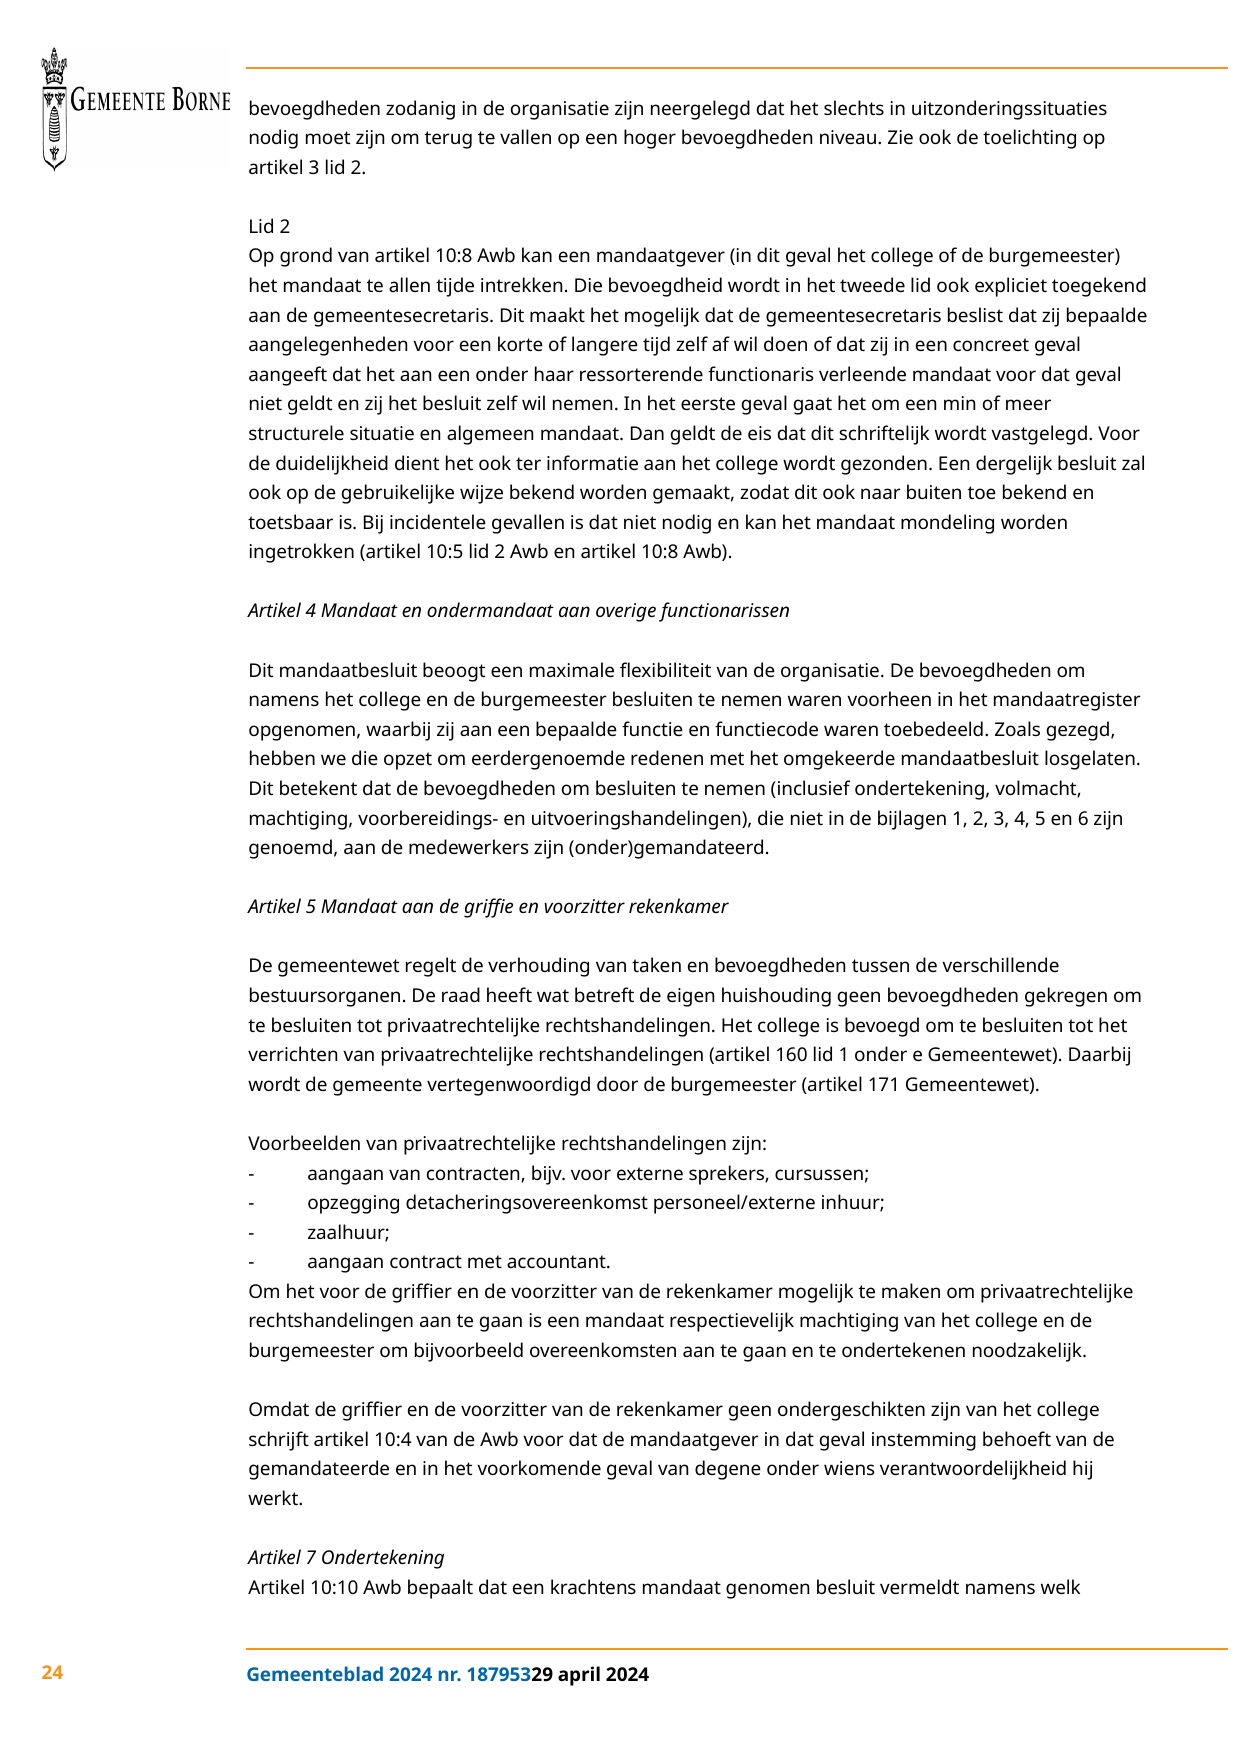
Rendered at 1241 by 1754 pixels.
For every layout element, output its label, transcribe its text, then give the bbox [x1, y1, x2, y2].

list aangaan contract met accountant. [248, 1248, 1152, 1274]
list zaalhuur; [248, 1219, 1152, 1245]
text Artikel 10:10 Awb bepaalt dat een krachtens mandaat genomen besluit vermeldt namens welk [248, 1574, 1152, 1600]
text Om het voor de griffier en de voorzitter van de rekenkamer mogelijk te maken om privaatrechtelijke rechtshandelingen aan te gaan is een mandaat respectievelijk machtiging van het college en de burgemeester om bijvoorbeeld overeenkomsten aan te gaan en te ondertekenen noodzakelijk. [248, 1278, 1152, 1363]
text Artikel 5 Mandaat aan de griffie en voorzitter rekenkamer [248, 893, 1152, 919]
list aangaan van contracten, bijv. voor externe sprekers, cursussen; [248, 1160, 1152, 1186]
list opzegging detacheringsovereenkomst personeel/externe inhuur; [248, 1189, 1152, 1215]
text Op grond van artikel 10:8 Awb kan een mandaatgever (in dit geval het college of de burgemeester) het mandaat te allen tijde intrekken. Die bevoegdheid wordt in het tweede lid ook expliciet toegekend aan de gemeentesecretaris. Dit maakt het mogelijk dat de gemeentesecretaris beslist dat zij bepaalde aangelegenheden voor een korte of langere tijd zelf af wil doen of dat zij in een concreet geval aangeeft dat het aan een onder haar ressorterende functionaris verleende mandaat voor dat geval niet geldt en zij het besluit zelf wil nemen. In het eerste geval gaat het om een min of meer structurele situatie en algemeen mandaat. Dan geldt de eis dat dit schriftelijk wordt vastgelegd. Voor de duidelijkheid dient het ook ter informatie aan het college wordt gezonden. Een dergelijk besluit zal ook op de gebruikelijke wijze bekend worden gemaakt, zodat dit ook naar buiten toe bekend en toetsbaar is. Bij incidentele gevallen is dat niet nodig en kan het mandaat mondeling worden ingetrokken (artikel 10:5 lid 2 Awb en artikel 10:8 Awb). [248, 243, 1152, 564]
text Omdat de griffier en de voorzitter van de rekenkamer geen ondergeschikten zijn van het college schrijft artikel 10:4 van de Awb voor dat de mandaatgever in dat geval instemming behoeft van de gemandateerde en in het voorkomende geval van degene onder wiens verantwoordelijkheid hij werkt. [248, 1396, 1152, 1511]
text Dit mandaatbesluit beoogt een maximale flexibiliteit van de organisatie. De bevoegdheden om namens het college en de burgemeester besluiten te nemen waren voorheen in het mandaatregister opgenomen, waarbij zij aan een bepaalde functie en functiecode waren toebedeeld. Zoals gezegd, hebben we die opzet om eerdergenoemde redenen met het omgekeerde mandaatbesluit losgelaten. Dit betekent dat de bevoegdheden om besluiten te nemen (inclusief ondertekening, volmacht, machtiging, voorbereidings- en uitvoeringshandelingen), die niet in de bijlagen 1, 2, 3, 4, 5 en 6 zijn genoemd, aan de medewerkers zijn (onder)gemandateerd. [248, 657, 1152, 860]
text bevoegdheden zodanig in de organisatie zijn neergelegd dat het slechts in uitzonderingssituaties nodig moet zijn om terug te vallen op een hoger bevoegdheden niveau. Zie ook de toelichting op artikel 3 lid 2. [248, 95, 1152, 180]
text Lid 2 [248, 213, 1152, 239]
picture [41, 47, 231, 172]
text De gemeentewet regelt de verhouding van taken en bevoegdheden tussen de verschillende bestuursorganen. De raad heeft wat betreft de eigen huishouding geen bevoegdheden gekregen om te besluiten tot privaatrechtelijke rechtshandelingen. Het college is bevoegd om te besluiten tot het verrichten van privaatrechtelijke rechtshandelingen (artikel 160 lid 1 onder e Gemeentewet). Daarbij wordt de gemeente vertegenwoordigd door de burgemeester (artikel 171 Gemeentewet). [248, 953, 1152, 1097]
text Artikel 7 Ondertekening [248, 1544, 1152, 1570]
text Artikel 4 Mandaat en ondermandaat aan overige functionarissen [248, 598, 1152, 623]
text Voorbeelden van privaatrechtelijke rechtshandelingen zijn: [248, 1130, 1152, 1156]
